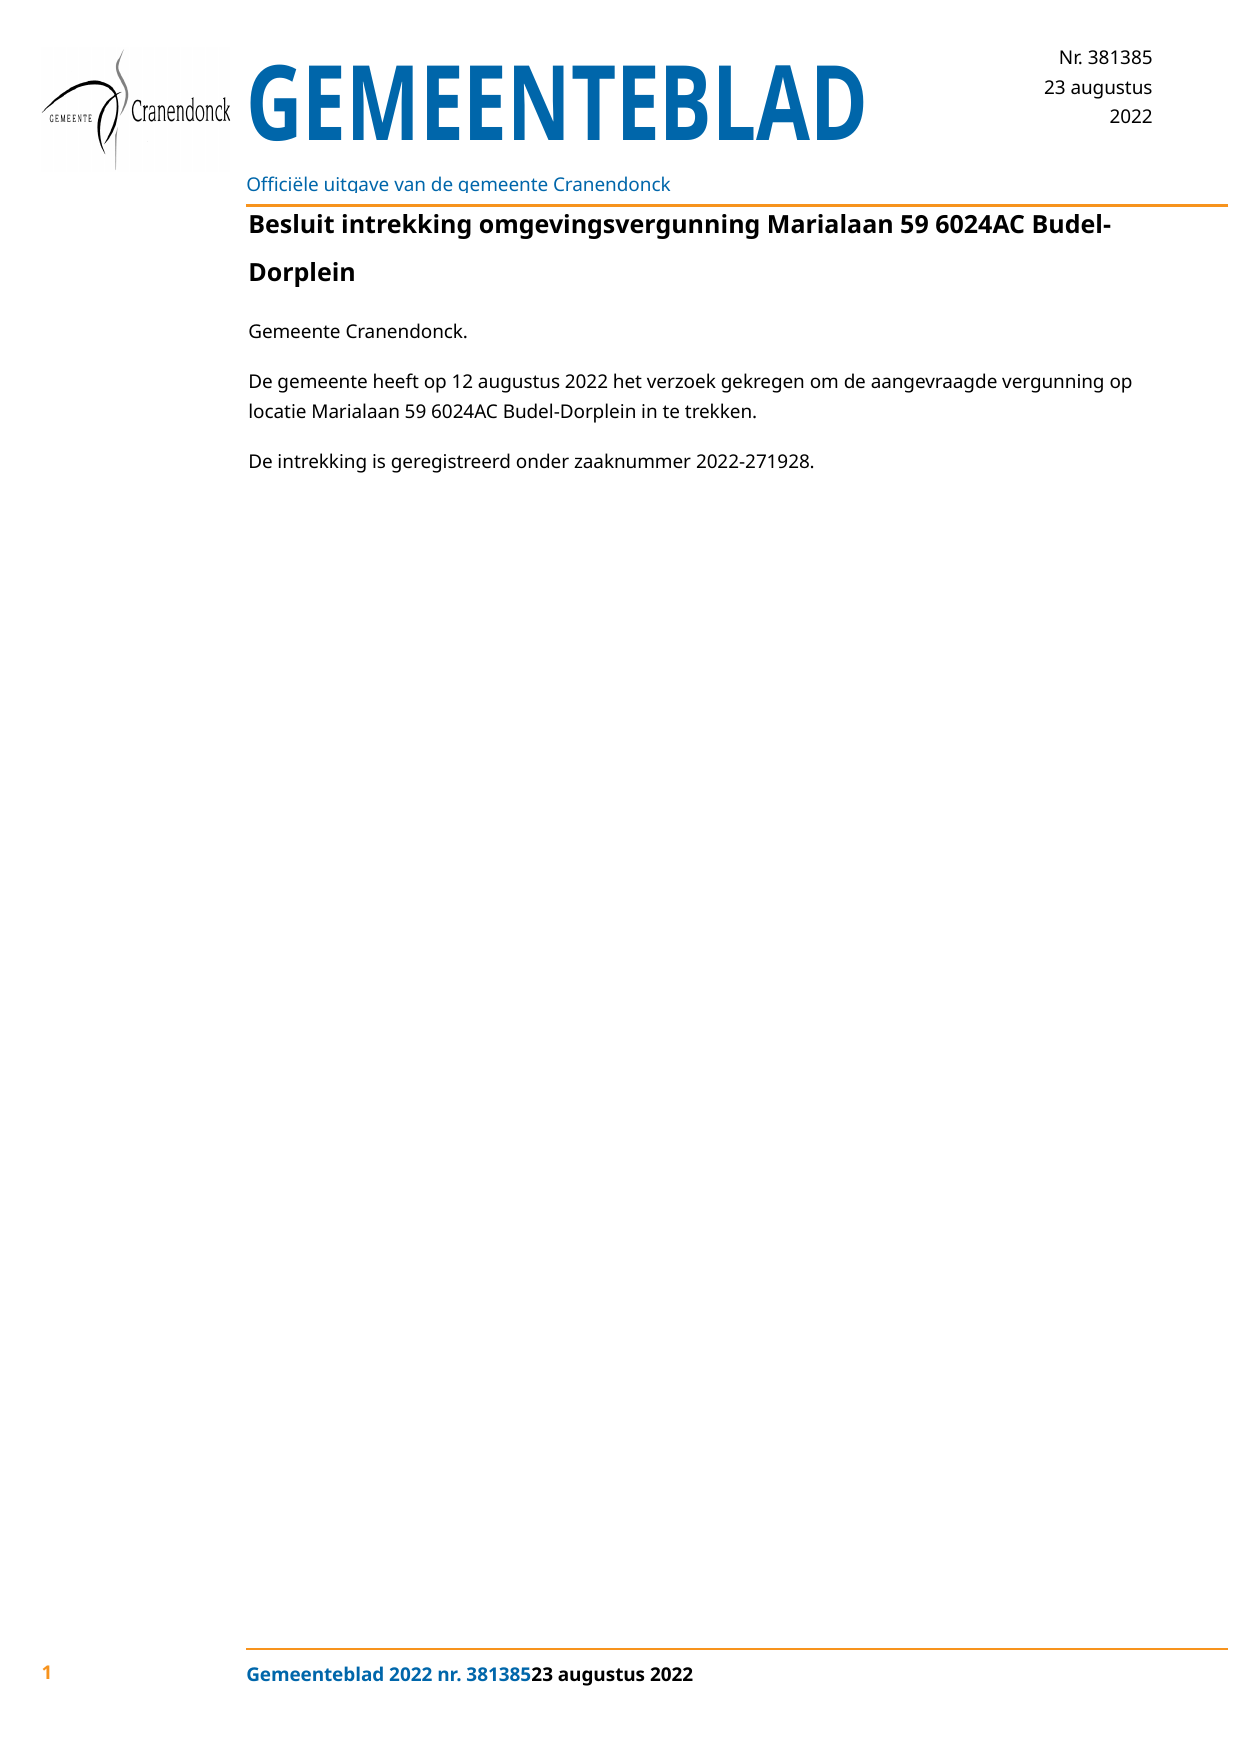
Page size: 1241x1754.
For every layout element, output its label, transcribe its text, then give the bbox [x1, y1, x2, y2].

text Gemeente Cranendonck. [248, 318, 1152, 344]
text De gemeente heeft op 12 augustus 2022 het verzoek gekregen om de aangevraagde vergunning op locatie Marialaan 59 6024AC Budel-Dorplein in te trekken. [248, 368, 1152, 424]
text De intrekking is geregistreerd onder zaaknummer 2022-271928. [248, 448, 1152, 474]
text Besluit intrekking omgevingsvergunning Marialaan 59 6024AC Budel-Dorplein [248, 207, 1152, 288]
picture [41, 47, 231, 172]
